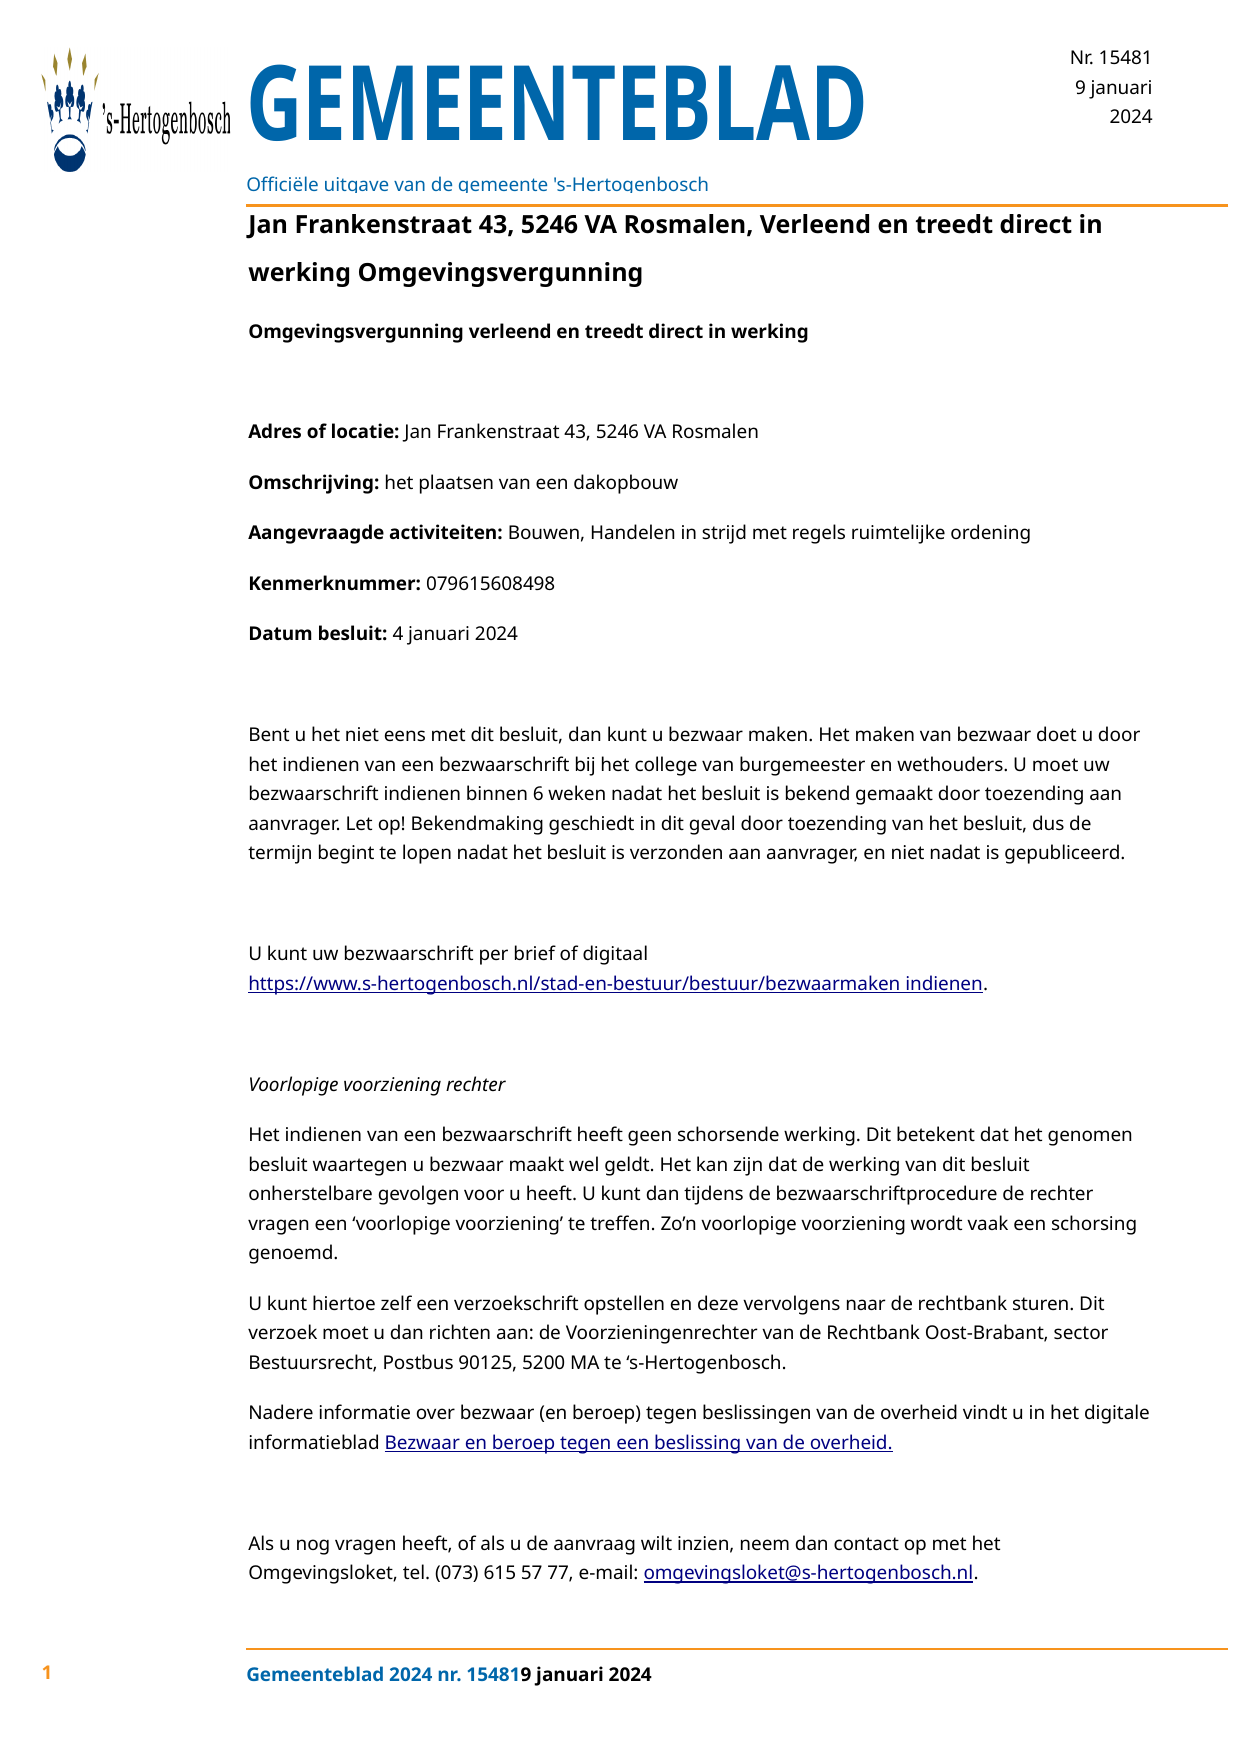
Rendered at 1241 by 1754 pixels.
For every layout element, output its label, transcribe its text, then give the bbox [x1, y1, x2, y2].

text Als u nog vragen heeft, of als u de aanvraag wilt inzien, neem dan contact op met het Omgevingsloket, tel. (073) 615 57 77, e-mail: omgevingsloket@s-hertogenbosch.nl. [248, 1530, 1152, 1585]
text Jan Frankenstraat 43, 5246 VA Rosmalen, Verleend en treedt direct in werking Omgevingsvergunning [248, 207, 1152, 288]
text Nadere informatie over bezwaar (en beroep) tegen beslissingen van de overheid vindt u in het digitale informatieblad Bezwaar en beroep tegen een beslissing van de overheid. [248, 1399, 1152, 1455]
text Aangevraagde activiteiten: Bouwen, Handelen in strijd met regels ruimtelijke ordening [248, 519, 1152, 545]
text U kunt hiertoe zelf een verzoekschrift opstellen en deze vervolgens naar de rechtbank sturen. Dit verzoek moet u dan richten aan: de Voorzieningenrechter van de Rechtbank Oost-Brabant, sector Bestuursrecht, Postbus 90125, 5200 MA te ‘s-Hertogenbosch. [248, 1290, 1152, 1375]
text Adres of locatie: Jan Frankenstraat 43, 5246 VA Rosmalen [248, 419, 1152, 444]
text Voorlopige voorziening rechter [248, 1071, 1152, 1097]
text Omschrijving: het plaatsen van een dakopbouw [248, 469, 1152, 495]
text Datum besluit: 4 januari 2024 [248, 620, 1152, 646]
picture [41, 47, 231, 172]
text Kenmerknummer: 079615608498 [248, 570, 1152, 596]
text Het indienen van een bezwaarschrift heeft geen schorsende werking. Dit betekent dat het genomen besluit waartegen u bezwaar maakt wel geldt. Het kan zijn dat de werking van dit besluit onherstelbare gevolgen voor u heeft. U kunt dan tijdens de bezwaarschriftprocedure de rechter vragen een ‘voorlopige voorziening’ te treffen. Zo’n voorlopige voorziening wordt vaak een schorsing genoemd. [248, 1121, 1152, 1265]
text Omgevingsvergunning verleend en treedt direct in werking [248, 318, 1152, 344]
text U kunt uw bezwaarschrift per brief of digitaal https://www.s-hertogenbosch.nl/stad-en-bestuur/bestuur/bezwaarmaken indienen. [248, 940, 1152, 996]
text Bent u het niet eens met dit besluit, dan kunt u bezwaar maken. Het maken van bezwaar doet u door het indienen van een bezwaarschrift bij het college van burgemeester en wethouders. U moet uw bezwaarschrift indienen binnen 6 weken nadat het besluit is bekend gemaakt door toezending aan aanvrager. Let op! Bekendmaking geschiedt in dit geval door toezending van het besluit, dus de termijn begint te lopen nadat het besluit is verzonden aan aanvrager, en niet nadat is gepubliceerd. [248, 721, 1152, 865]
